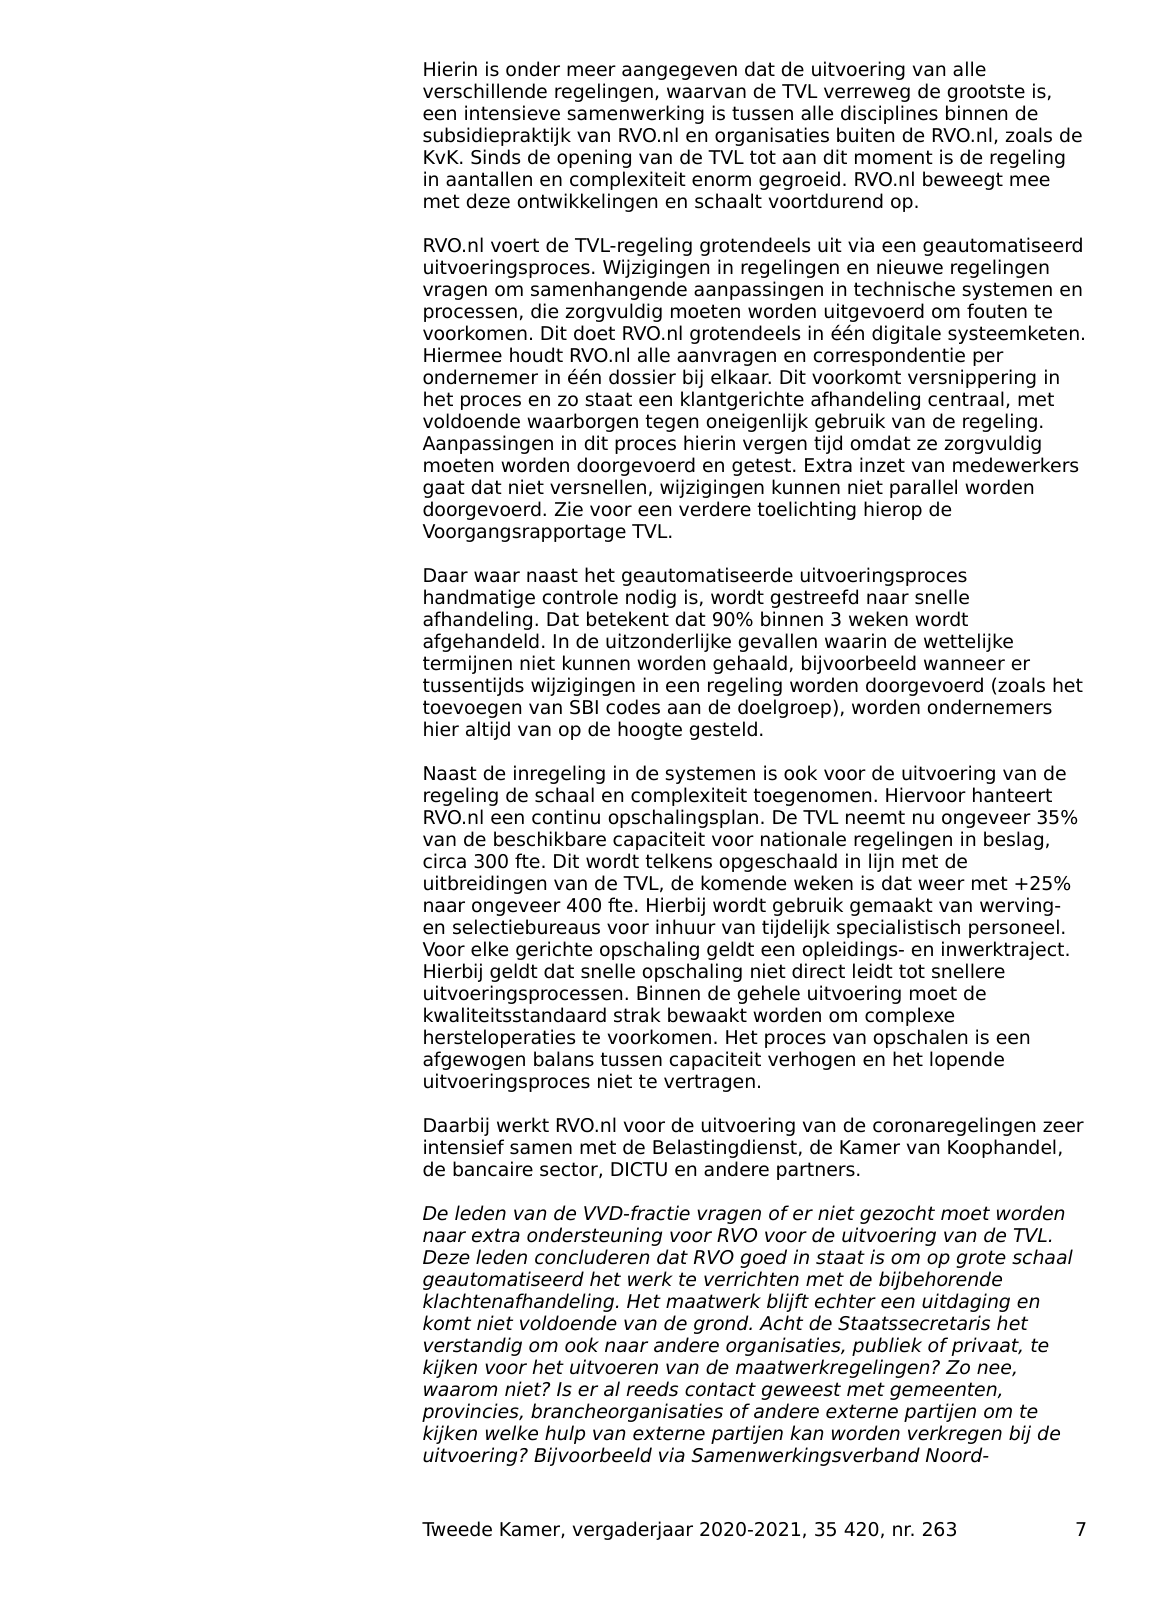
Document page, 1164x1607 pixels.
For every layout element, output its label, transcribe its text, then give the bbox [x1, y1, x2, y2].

text De leden van de VVD-fractie vragen of er niet gezocht moet worden naar extra ondersteuning voor RVO voor de uitvoering van de TVL. Deze leden concluderen dat RVO goed in staat is om op grote schaal geautomatiseerd het werk te verrichten met de bijbehorende klachtenafhandeling. Het maatwerk blijft echter een uitdaging en komt niet voldoende van de grond. Acht de Staatssecretaris het verstandig om ook naar andere organisaties, publiek of privaat, te kijken voor het uitvoeren van de maatwerkregelingen? Zo nee, waarom niet? Is er al reeds contact geweest met gemeenten, provincies, brancheorganisaties of andere externe partijen om te kijken welke hulp van externe partijen kan worden verkregen bij de uitvoering? Bijvoorbeeld via Samenwerkingsverband Noord- [422, 1203, 1087, 1467]
text Hierin is onder meer aangegeven dat de uitvoering van alle verschillende regelingen, waarvan de TVL verreweg de grootste is, een intensieve samenwerking is tussen alle disciplines binnen de subsidiepraktijk van RVO.nl en organisaties buiten de RVO.nl, zoals de KvK. Sinds de opening van de TVL tot aan dit moment is de regeling in aantallen en complexiteit enorm gegroeid. RVO.nl beweegt mee met deze ontwikkelingen en schaalt voortdurend op. [422, 59, 1087, 213]
text Daarbij werkt RVO.nl voor de uitvoering van de coronaregelingen zeer intensief samen met de Belastingdienst, de Kamer van Koophandel, de bancaire sector, DICTU en andere partners. [422, 1115, 1087, 1181]
text Naast de inregeling in de systemen is ook voor de uitvoering van de regeling de schaal en complexiteit toegenomen. Hiervoor hanteert RVO.nl een continu opschalingsplan. De TVL neemt nu ongeveer 35% van de beschikbare capaciteit voor nationale regelingen in beslag, circa 300 fte. Dit wordt telkens opgeschaald in lijn met de uitbreidingen van de TVL, de komende weken is dat weer met +25% naar ongeveer 400 fte. Hierbij wordt gebruik gemaakt van werving- en selectiebureaus voor inhuur van tijdelijk specialistisch personeel. [422, 763, 1087, 939]
text RVO.nl voert de TVL-regeling grotendeels uit via een geautomatiseerd uitvoeringsproces. Wijzigingen in regelingen en nieuwe regelingen vragen om samenhangende aanpassingen in technische systemen en processen, die zorgvuldig moeten worden uitgevoerd om fouten te voorkomen. Dit doet RVO.nl grotendeels in één digitale systeemketen. Hiermee houdt RVO.nl alle aanvragen en correspondentie per ondernemer in één dossier bij elkaar. Dit voorkomt versnippering in het proces en zo staat een klantgerichte afhandeling centraal, met voldoende waarborgen tegen oneigenlijk gebruik van de regeling. Aanpassingen in dit proces hierin vergen tijd omdat ze zorgvuldig moeten worden doorgevoerd en getest. Extra inzet van medewerkers gaat dat niet versnellen, wijzigingen kunnen niet parallel worden doorgevoerd. Zie voor een verdere toelichting hierop de Voorgangsrapportage TVL. [422, 235, 1087, 543]
text Voor elke gerichte opschaling geldt een opleidings- en inwerktraject. Hierbij geldt dat snelle opschaling niet direct leidt tot snellere uitvoeringsprocessen. Binnen de gehele uitvoering moet de kwaliteitsstandaard strak bewaakt worden om complexe hersteloperaties te voorkomen. Het proces van opschalen is een afgewogen balans tussen capaciteit verhogen en het lopende uitvoeringsproces niet te vertragen. [422, 939, 1087, 1093]
text Daar waar naast het geautomatiseerde uitvoeringsproces handmatige controle nodig is, wordt gestreefd naar snelle afhandeling. Dat betekent dat 90% binnen 3 weken wordt afgehandeld. In de uitzonderlijke gevallen waarin de wettelijke termijnen niet kunnen worden gehaald, bijvoorbeeld wanneer er tussentijds wijzigingen in een regeling worden doorgevoerd (zoals het toevoegen van SBI codes aan de doelgroep), worden ondernemers hier altijd van op de hoogte gesteld. [422, 565, 1087, 741]
